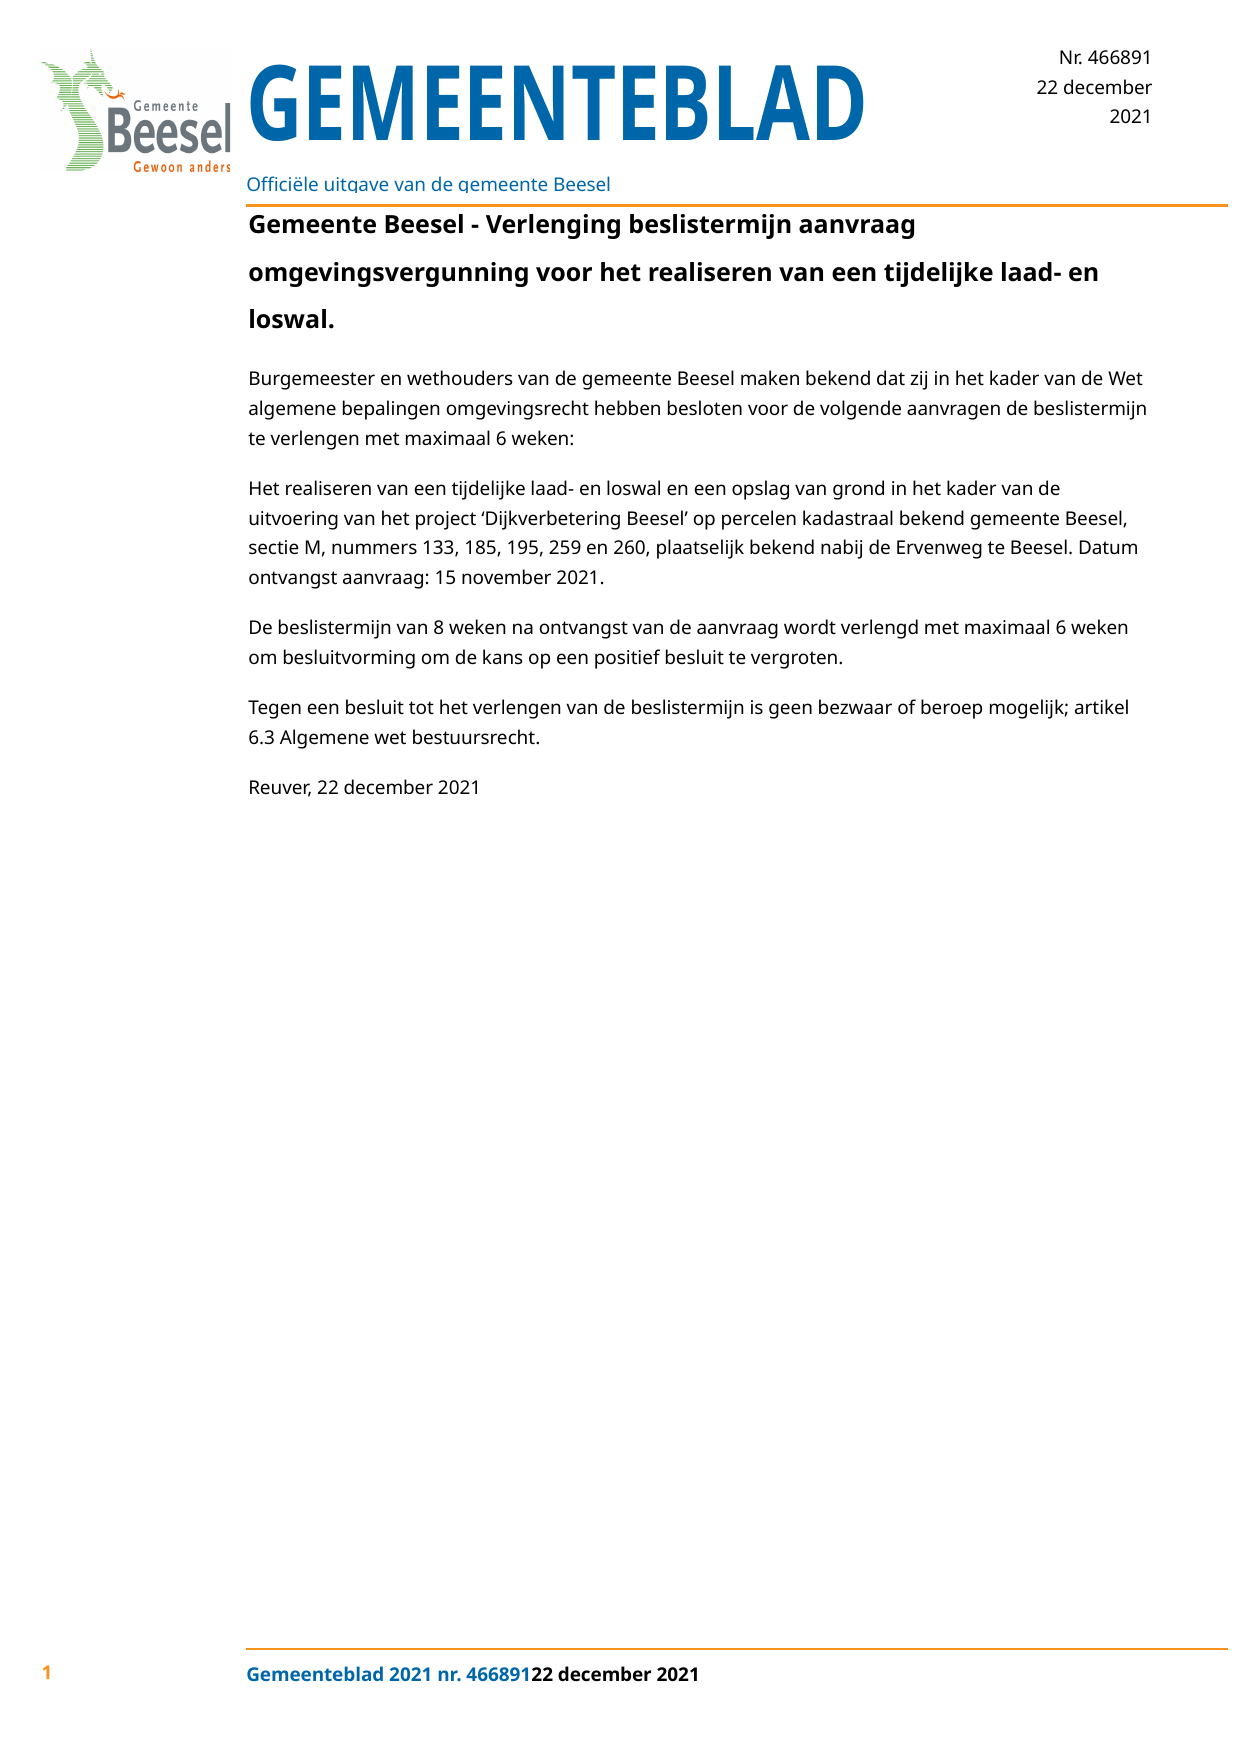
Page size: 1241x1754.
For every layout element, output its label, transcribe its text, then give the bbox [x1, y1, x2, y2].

text Burgemeester en wethouders van de gemeente Beesel maken bekend dat zij in het kader van de Wet algemene bepalingen omgevingsrecht hebben besloten voor de volgende aanvragen de beslistermijn te verlengen met maximaal 6 weken: [248, 366, 1152, 450]
text Tegen een besluit tot het verlengen van de beslistermijn is geen bezwaar of beroep mogelijk; artikel 6.3 Algemene wet bestuursrecht. [248, 694, 1152, 749]
text Reuver, 22 december 2021 [248, 774, 1152, 800]
text De beslistermijn van 8 weken na ontvangst van de aanvraag wordt verlengd met maximaal 6 weken om besluitvorming om de kans op een positief besluit te vergroten. [248, 614, 1152, 669]
text Gemeente Beesel - Verlenging beslistermijn aanvraag omgevingsvergunning voor het realiseren van een tijdelijke laad- en loswal. [248, 207, 1152, 336]
text Het realiseren van een tijdelijke laad- en loswal en een opslag van grond in het kader van de uitvoering van het project ‘Dijkverbetering Beesel’ op percelen kadastraal bekend gemeente Beesel, sectie M, nummers 133, 185, 195, 259 en 260, plaatselijk bekend nabij de Ervenweg te Beesel. Datum ontvangst aanvraag: 15 november 2021. [248, 475, 1152, 589]
picture [41, 47, 231, 172]
